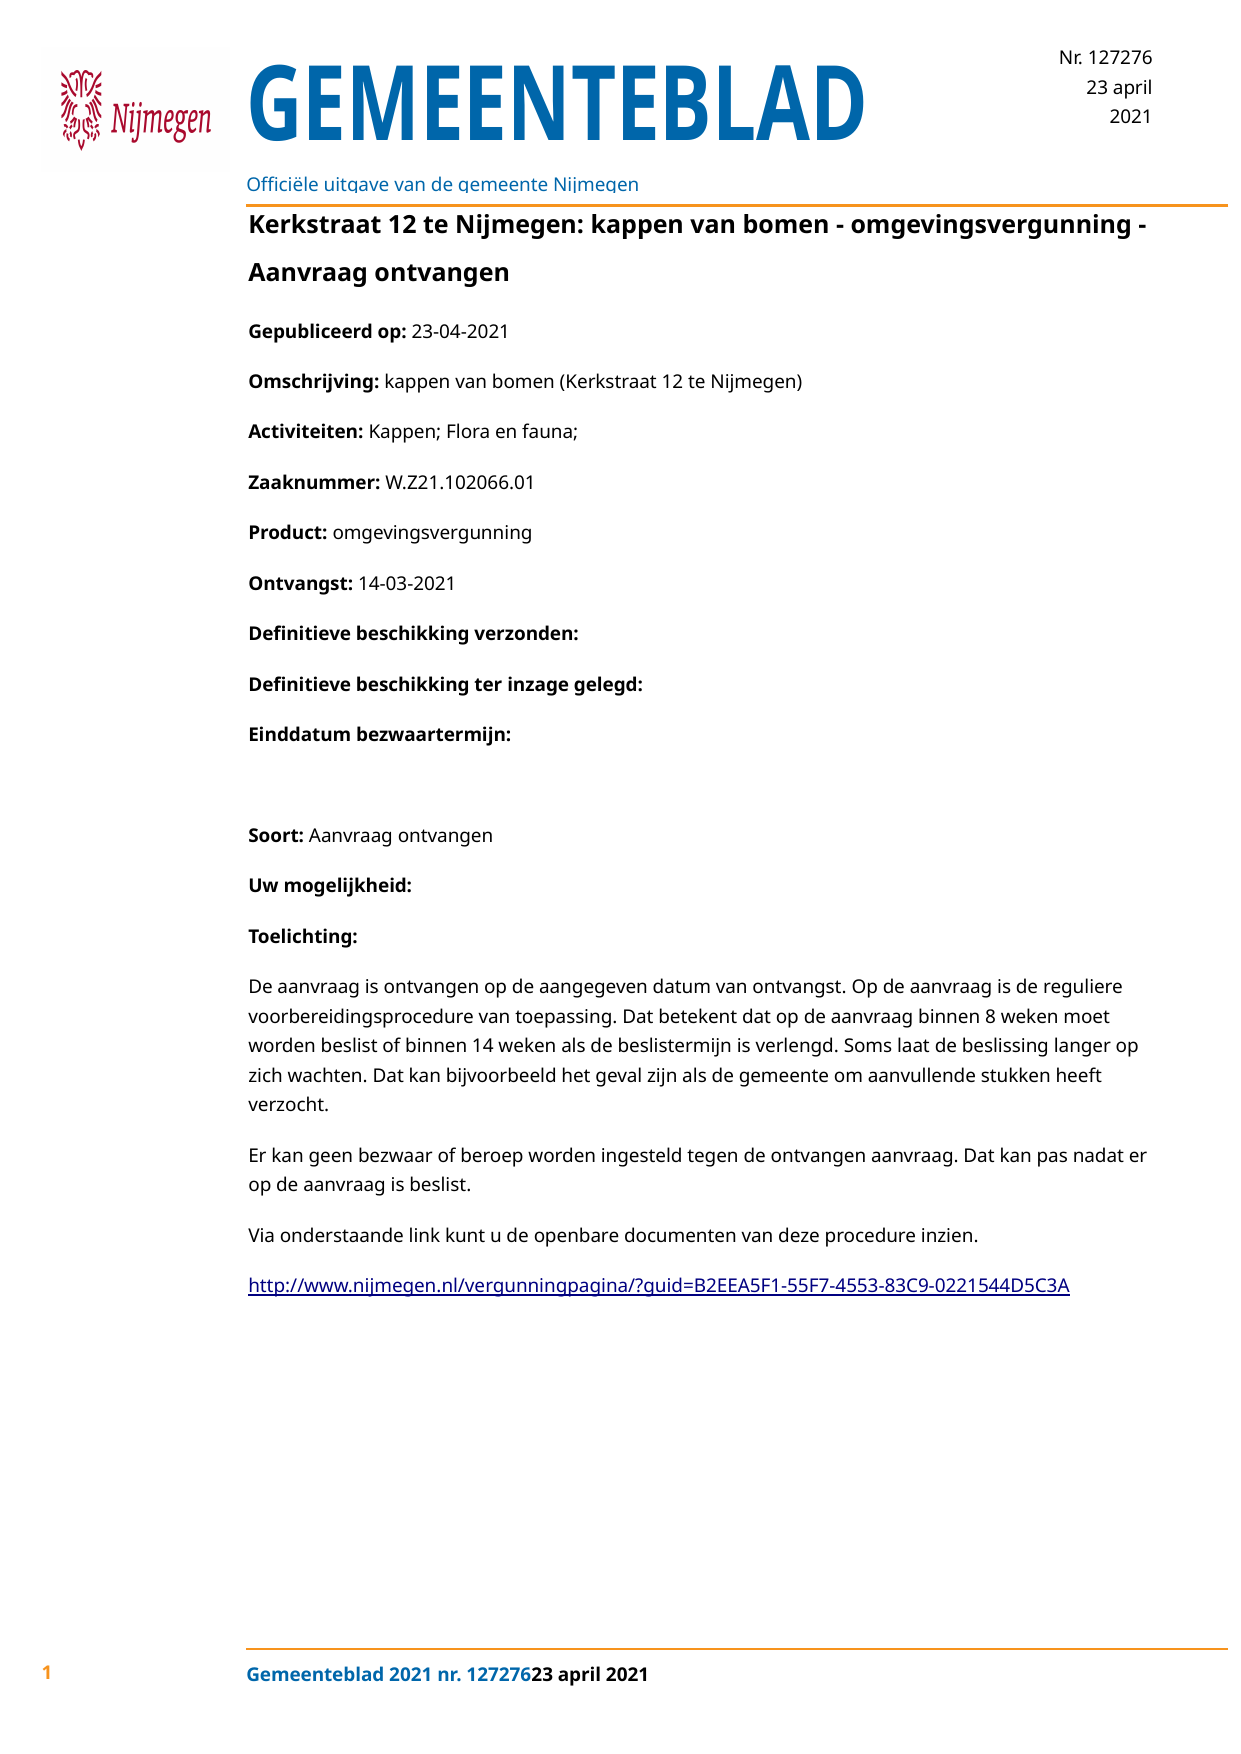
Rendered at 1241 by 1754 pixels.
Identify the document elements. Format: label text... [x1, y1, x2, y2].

text Zaaknummer: W.Z21.102066.01 [248, 469, 1152, 495]
text Activiteiten: Kappen; Flora en fauna; [248, 419, 1152, 444]
text Definitieve beschikking ter inzage gelegd: [248, 671, 1152, 697]
text Uw mogelijkheid: [248, 872, 1152, 898]
text Einddatum bezwaartermijn: [248, 721, 1152, 747]
text Toelichting: [248, 923, 1152, 949]
text Omschrijving: kappen van bomen (Kerkstraat 12 te Nijmegen) [248, 368, 1152, 394]
text Er kan geen bezwaar of beroep worden ingesteld tegen de ontvangen aanvraag. Dat kan pas nadat er op de aanvraag is beslist. [248, 1142, 1152, 1197]
text Definitieve beschikking verzonden: [248, 620, 1152, 646]
text Via onderstaande link kunt u de openbare documenten van deze procedure inzien. [248, 1222, 1152, 1248]
text Gepubliceerd op: 23-04-2021 [248, 318, 1152, 344]
text Product: omgevingsvergunning [248, 519, 1152, 545]
text De aanvraag is ontvangen op de aangegeven datum van ontvangst. Op de aanvraag is de reguliere voorbereidingsprocedure van toepassing. Dat betekent dat op de aanvraag binnen 8 weken moet worden beslist of binnen 14 weken als de beslistermijn is verlengd. Soms laat de beslissing langer op zich wachten. Dat kan bijvoorbeeld het geval zijn als de gemeente om aanvullende stukken heeft verzocht. [248, 973, 1152, 1117]
text Ontvangst: 14-03-2021 [248, 570, 1152, 596]
text http://www.nijmegen.nl/vergunningpagina/?guid=B2EEA5F1-55F7-4553-83C9-0221544D5C3A [248, 1272, 1152, 1298]
text Kerkstraat 12 te Nijmegen: kappen van bomen - omgevingsvergunning - Aanvraag ontvangen [248, 207, 1152, 288]
text Soort: Aanvraag ontvangen [248, 822, 1152, 848]
picture [41, 47, 231, 172]
